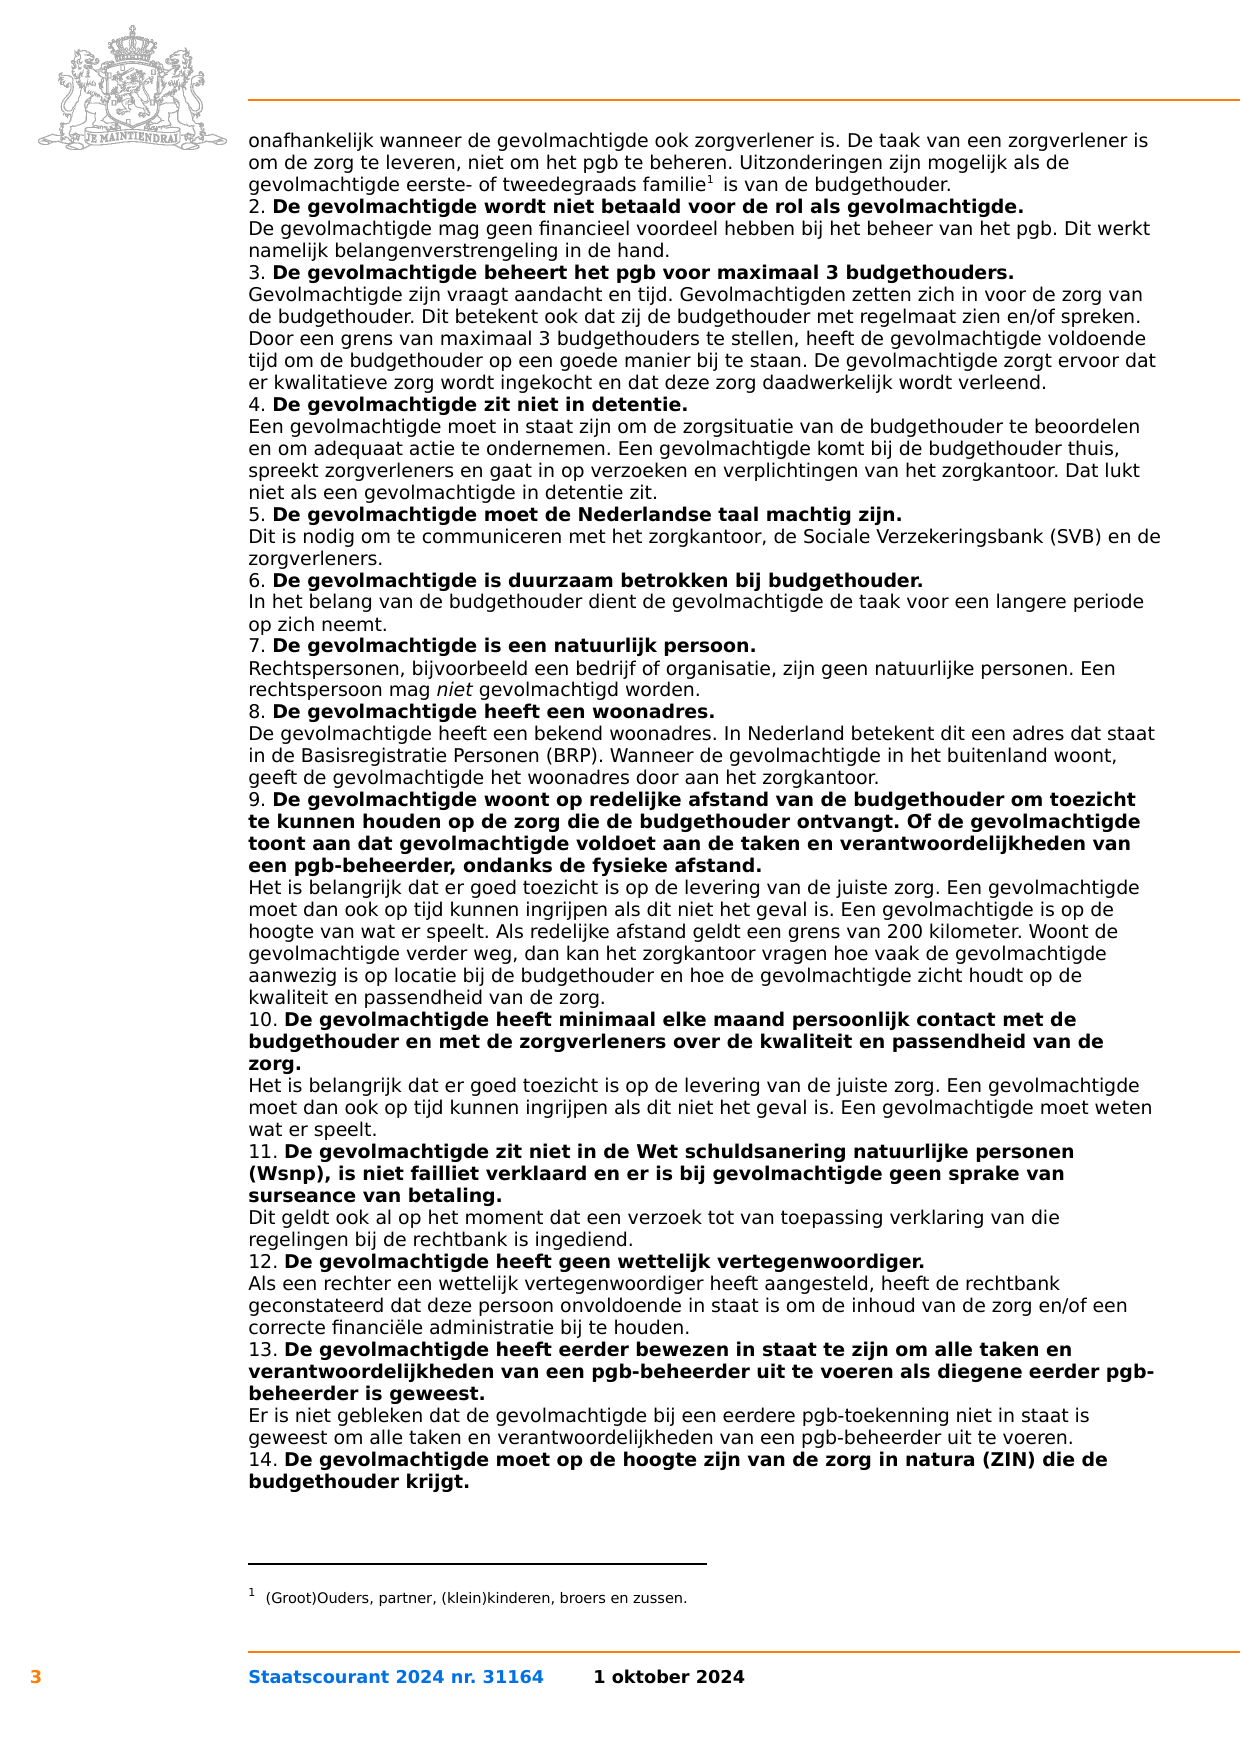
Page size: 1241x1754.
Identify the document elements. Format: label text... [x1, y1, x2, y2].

text 11. De gevolmachtigde zit niet in de Wet schuldsanering natuurlijke personen (Wsnp), is niet failliet verklaard en er is bij gevolmachtigde geen sprake van surseance van betaling. [248, 1141, 1163, 1207]
text 4. De gevolmachtigde zit niet in detentie. [248, 394, 1163, 416]
text 2. De gevolmachtigde wordt niet betaald voor de rol als gevolmachtigde. [248, 196, 1163, 218]
text (Groot)Ouders, partner, (klein)kinderen, broers en zussen. [248, 1586, 1163, 1608]
text 9. De gevolmachtigde woont op redelijke afstand van de budgethouder om toezicht te kunnen houden op de zorg die de budgethouder ontvangt. Of de gevolmachtigde toont aan dat gevolmachtigde voldoet aan de taken en verantwoordelijkheden van een pgb-beheerder, ondanks de fysieke afstand. [248, 789, 1163, 877]
picture [38, 25, 227, 150]
text 12. De gevolmachtigde heeft geen wettelijk vertegenwoordiger. [248, 1251, 1163, 1273]
text Een gevolmachtigde moet in staat zijn om de zorgsituatie van de budgethouder te beoordelen en om adequaat actie te ondernemen. Een gevolmachtigde komt bij de budgethouder thuis, spreekt zorgverleners en gaat in op verzoeken en verplichtingen van het zorgkantoor. Dat lukt niet als een gevolmachtigde in detentie zit. [248, 416, 1163, 503]
text 3. De gevolmachtigde beheert het pgb voor maximaal 3 budgethouders. [248, 262, 1163, 284]
text Dit geldt ook al op het moment dat een verzoek tot van toepassing verklaring van die regelingen bij de rechtbank is ingediend. [248, 1207, 1163, 1251]
text 14. De gevolmachtigde moet op de hoogte zijn van de zorg in natura (ZIN) die de budgethouder krijgt. [248, 1449, 1163, 1493]
text 8. De gevolmachtigde heeft een woonadres. [248, 701, 1163, 723]
text 13. De gevolmachtigde heeft eerder bewezen in staat te zijn om alle taken en verantwoordelijkheden van een pgb-beheerder uit te voeren als diegene eerder pgb-beheerder is geweest. [248, 1339, 1163, 1405]
text Er is niet gebleken dat de gevolmachtigde bij een eerdere pgb-toekenning niet in staat is geweest om alle taken en verantwoordelijkheden van een pgb-beheerder uit te voeren. [248, 1405, 1163, 1449]
text 7. De gevolmachtigde is een natuurlijk persoon. [248, 635, 1163, 657]
text 10. De gevolmachtigde heeft minimaal elke maand persoonlijk contact met de budgethouder en met de zorgverleners over de kwaliteit en passendheid van de zorg. [248, 1009, 1163, 1075]
text onafhankelijk wanneer de gevolmachtigde ook zorgverlener is. De taak van een zorgverlener is om de zorg te leveren, niet om het pgb te beheren. Uitzonderingen zijn mogelijk als de gevolmachtigde eerste- of tweedegraads familie is van de budgethouder. [248, 130, 1163, 196]
text Het is belangrijk dat er goed toezicht is op de levering van de juiste zorg. Een gevolmachtigde moet dan ook op tijd kunnen ingrijpen als dit niet het geval is. Een gevolmachtigde is op de hoogte van wat er speelt. Als redelijke afstand geldt een grens van 200 kilometer. Woont de gevolmachtigde verder weg, dan kan het zorgkantoor vragen hoe vaak de gevolmachtigde aanwezig is op locatie bij de budgethouder en hoe de gevolmachtigde zicht houdt op de kwaliteit en passendheid van de zorg. [248, 877, 1163, 1009]
text In het belang van de budgethouder dient de gevolmachtigde de taak voor een langere periode op zich neemt. [248, 591, 1163, 635]
text Als een rechter een wettelijk vertegenwoordiger heeft aangesteld, heeft de rechtbank geconstateerd dat deze persoon onvoldoende in staat is om de inhoud van de zorg en/of een correcte financiële administratie bij te houden. [248, 1273, 1163, 1339]
text 5. De gevolmachtigde moet de Nederlandse taal machtig zijn. [248, 503, 1163, 526]
text De gevolmachtigde heeft een bekend woonadres. In Nederland betekent dit een adres dat staat in de Basisregistratie Personen (BRP). Wanneer de gevolmachtigde in het buitenland woont, geeft de gevolmachtigde het woonadres door aan het zorgkantoor. [248, 723, 1163, 789]
text Gevolmachtigde zijn vraagt aandacht en tijd. Gevolmachtigden zetten zich in voor de zorg van de budgethouder. Dit betekent ook dat zij de budgethouder met regelmaat zien en/of spreken. Door een grens van maximaal 3 budgethouders te stellen, heeft de gevolmachtigde voldoende tijd om de budgethouder op een goede manier bij te staan. De gevolmachtigde zorgt ervoor dat er kwalitatieve zorg wordt ingekocht en dat deze zorg daadwerkelijk wordt verleend. [248, 284, 1163, 394]
text 6. De gevolmachtigde is duurzaam betrokken bij budgethouder. [248, 569, 1163, 591]
text Het is belangrijk dat er goed toezicht is op de levering van de juiste zorg. Een gevolmachtigde moet dan ook op tijd kunnen ingrijpen als dit niet het geval is. Een gevolmachtigde moet weten wat er speelt. [248, 1075, 1163, 1141]
text Rechtspersonen, bijvoorbeeld een bedrijf of organisatie, zijn geen natuurlijke personen. Een rechtspersoon mag niet gevolmachtigd worden. [248, 657, 1163, 701]
text De gevolmachtigde mag geen financieel voordeel hebben bij het beheer van het pgb. Dit werkt namelijk belangenverstrengeling in de hand. [248, 218, 1163, 262]
text Dit is nodig om te communiceren met het zorgkantoor, de Sociale Verzekeringsbank (SVB) en de zorgverleners. [248, 526, 1163, 569]
